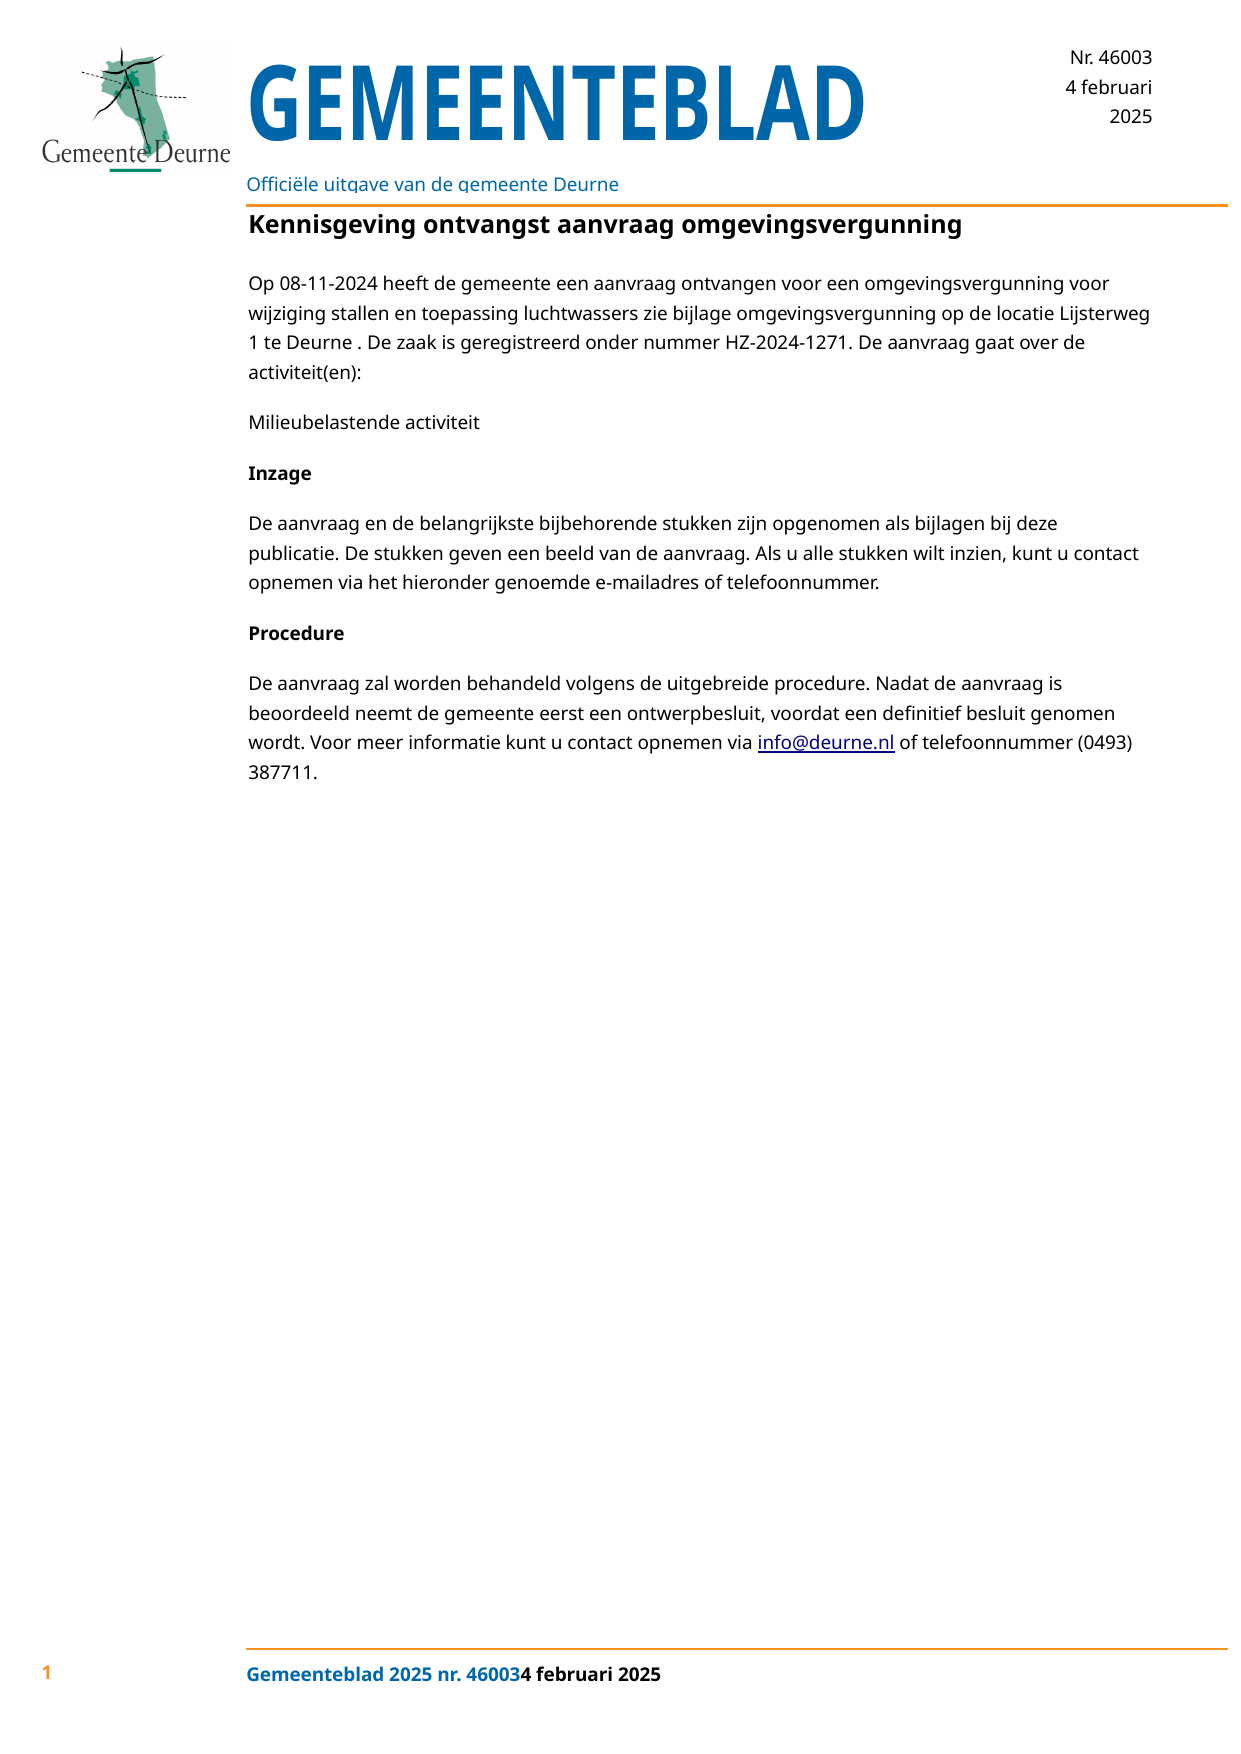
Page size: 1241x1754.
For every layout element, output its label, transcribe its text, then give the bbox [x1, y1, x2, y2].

text Procedure [248, 620, 1152, 646]
text De aanvraag en de belangrijkste bijbehorende stukken zijn opgenomen als bijlagen bij deze publicatie. De stukken geven een beeld van de aanvraag. Als u alle stukken wilt inzien, kunt u contact opnemen via het hieronder genoemde e-mailadres of telefoonnummer. [248, 510, 1152, 595]
text De aanvraag zal worden behandeld volgens de uitgebreide procedure. Nadat de aanvraag is beoordeeld neemt de gemeente eerst een ontwerpbesluit, voordat een definitief besluit genomen wordt. Voor meer informatie kunt u contact opnemen via info@deurne.nl of telefoonnummer (0493) 387711. [248, 670, 1152, 785]
text Milieubelastende activiteit [248, 409, 1152, 435]
picture [41, 47, 231, 172]
text Kennisgeving ontvangst aanvraag omgevingsvergunning [248, 207, 1152, 241]
text Inzage [248, 460, 1152, 486]
text Op 08-11-2024 heeft de gemeente een aanvraag ontvangen voor een omgevingsvergunning voor wijziging stallen en toepassing luchtwassers zie bijlage omgevingsvergunning op de locatie Lijsterweg 1 te Deurne . De zaak is geregistreerd onder nummer HZ-2024-1271. De aanvraag gaat over de activiteit(en): [248, 270, 1152, 385]
